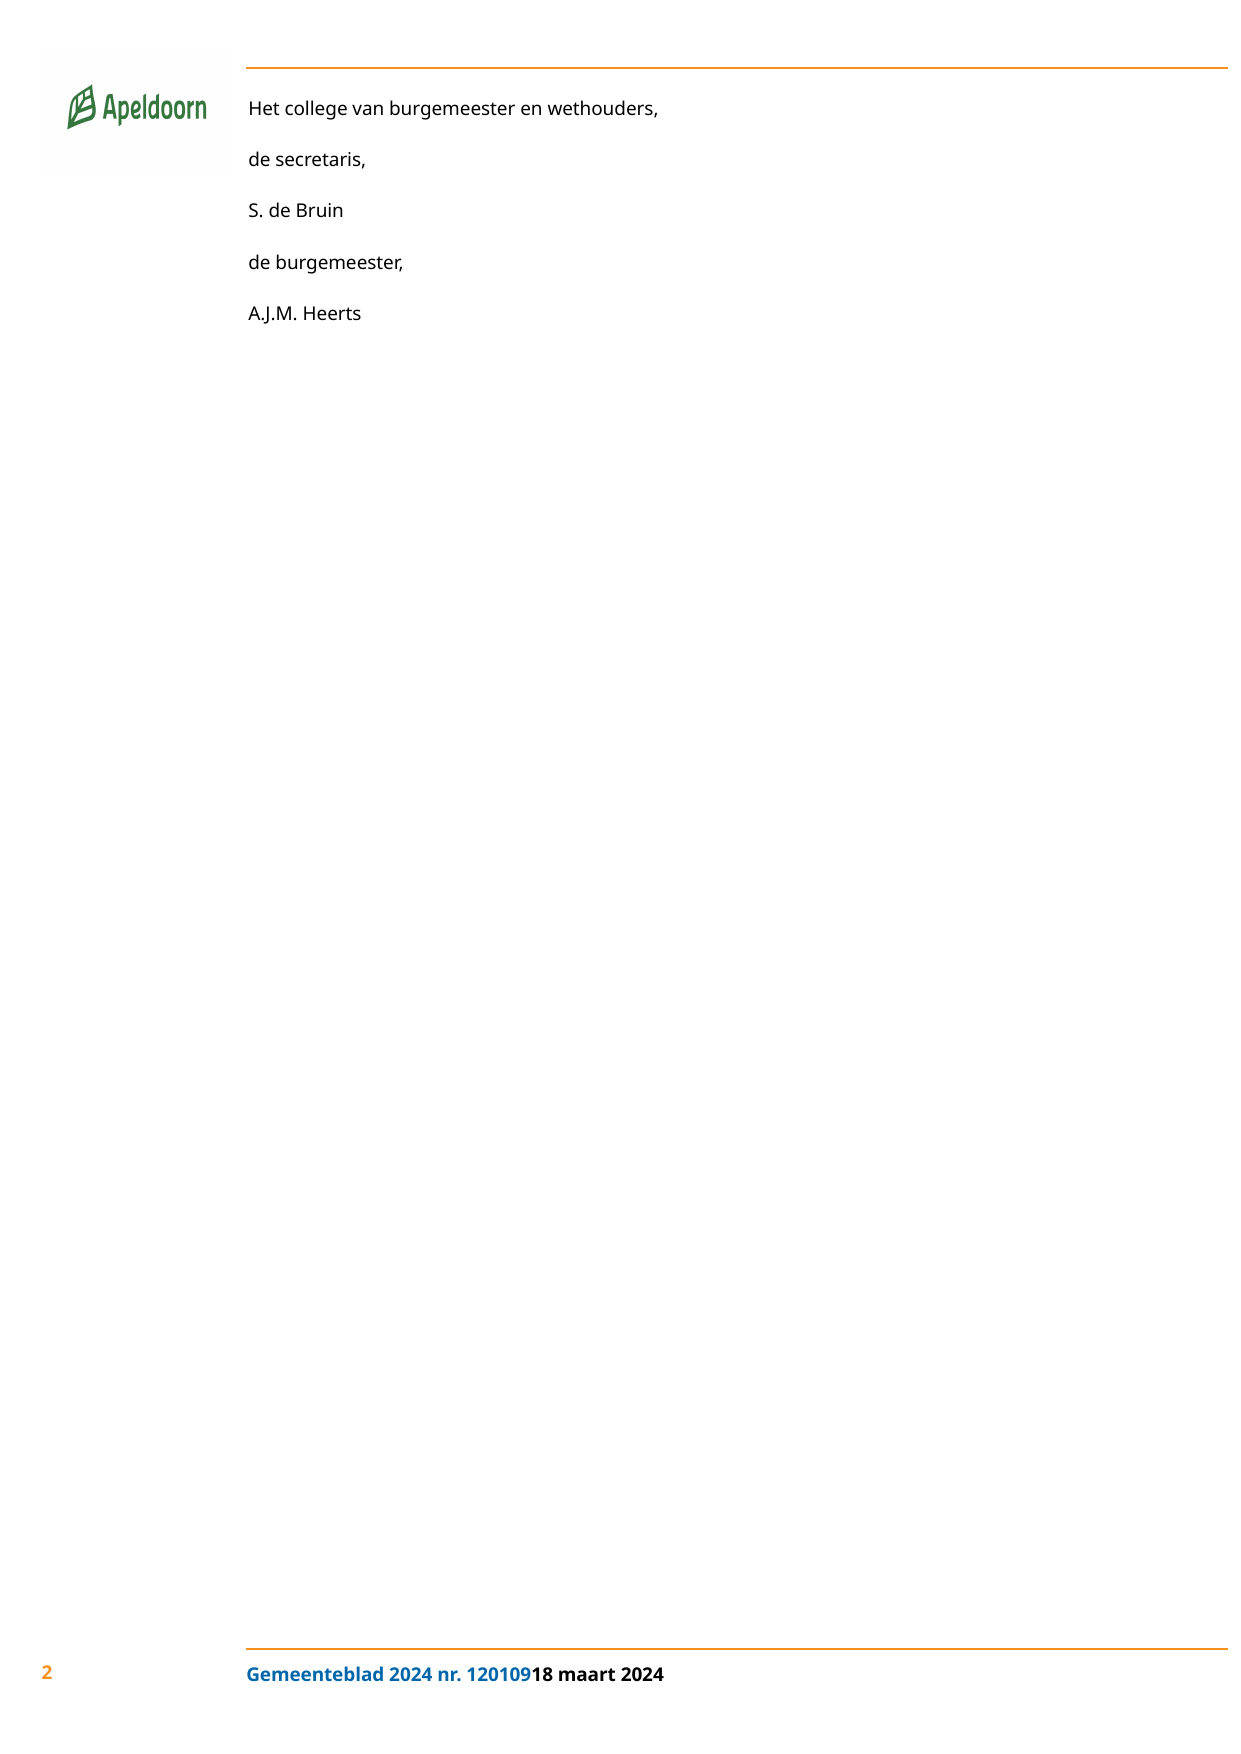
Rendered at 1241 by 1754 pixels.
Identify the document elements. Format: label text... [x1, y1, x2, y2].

text de burgemeester, [248, 249, 1152, 275]
picture [41, 47, 231, 172]
text Het college van burgemeester en wethouders, [248, 95, 1152, 121]
text S. de Bruin [248, 198, 1152, 223]
text A.J.M. Heerts [248, 301, 1152, 326]
text de secretaris, [248, 146, 1152, 172]
